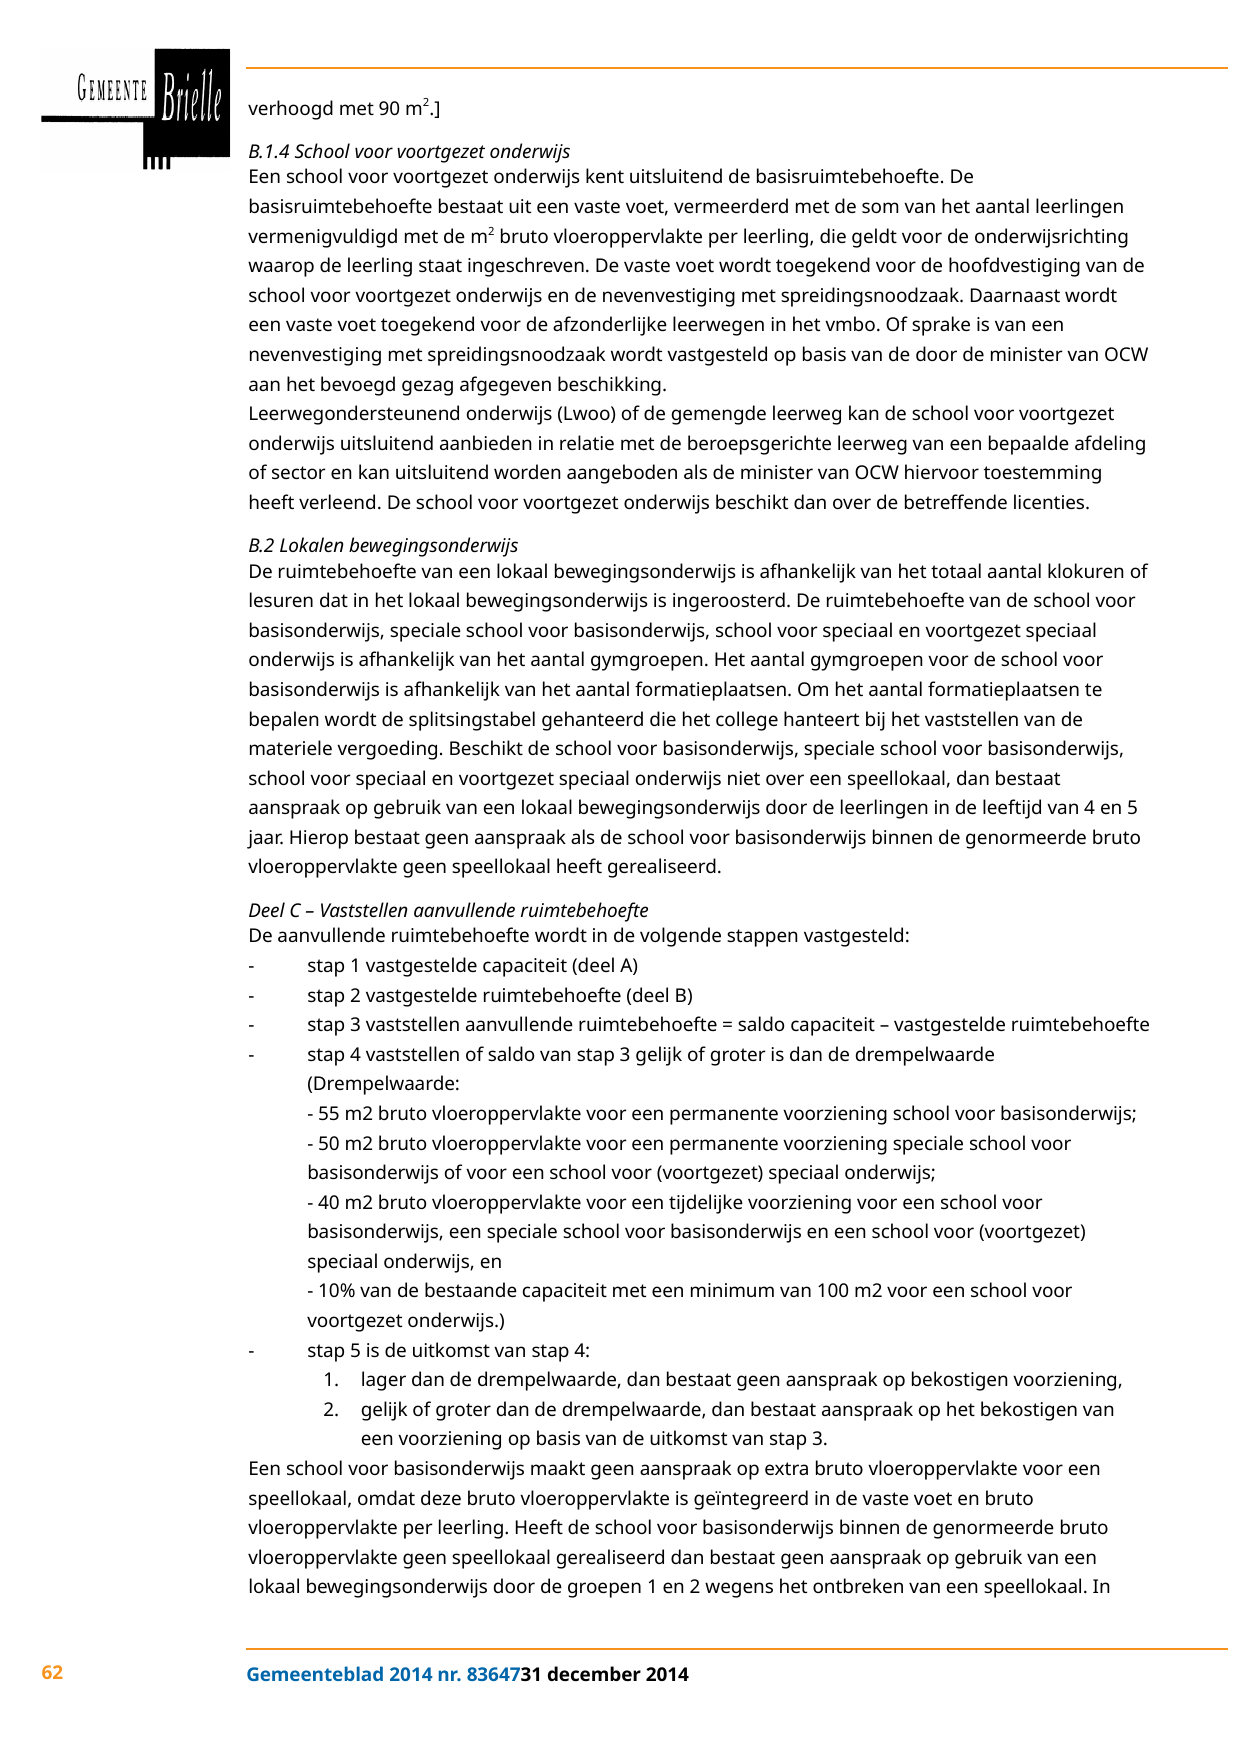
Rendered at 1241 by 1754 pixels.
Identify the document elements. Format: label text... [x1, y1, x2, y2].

list - 50 m2 bruto vloeroppervlakte voor een permanente voorziening speciale school voor basisonderwijs of voor een school voor (voortgezet) speciaal onderwijs; [248, 1130, 1152, 1185]
list (Drempelwaarde: [248, 1071, 1152, 1096]
list - 10% van de bestaande capaciteit met een minimum van 100 m2 voor een school voor voortgezet onderwijs.) [248, 1278, 1152, 1333]
text Deel C – Vaststellen aanvullende ruimtebehoefte [248, 897, 1152, 923]
list - 40 m2 bruto vloeroppervlakte voor een tijdelijke voorziening voor een school voor basisonderwijs, een speciale school voor basisonderwijs en een school voor (voortgezet) speciaal onderwijs, en [248, 1189, 1152, 1274]
list stap 5 is de uitkomst van stap 4: [248, 1337, 1152, 1362]
list lager dan de drempelwaarde, dan bestaat geen aanspraak op bekostigen voorziening, [323, 1366, 1152, 1392]
list stap 4 vaststellen of saldo van stap 3 gelijk of groter is dan de drempelwaarde [248, 1041, 1152, 1067]
text Een school voor voortgezet onderwijs kent uitsluitend de basisruimtebehoefte. De basisruimtebehoefte bestaat uit een vaste voet, vermeerderd met de som van het aantal leerlingen vermenigvuldigd met de m2 bruto vloeroppervlakte per leerling, die geldt voor de onderwijsrichting waarop de leerling staat ingeschreven. De vaste voet wordt toegekend voor de hoofdvestiging van de school voor voortgezet onderwijs en de nevenvestiging met spreidingsnoodzaak. Daarnaast wordt een vaste voet toegekend voor de afzonderlijke leerwegen in het vmbo. Of sprake is van een nevenvestiging met spreidingsnoodzaak wordt vastgesteld op basis van de door de minister van OCW aan het bevoegd gezag afgegeven beschikking. [248, 164, 1152, 396]
text De ruimtebehoefte van een lokaal bewegingsonderwijs is afhankelijk van het totaal aantal klokuren of lesuren dat in het lokaal bewegingsonderwijs is ingeroosterd. De ruimtebehoefte van de school voor basisonderwijs, speciale school voor basisonderwijs, school voor speciaal en voortgezet speciaal onderwijs is afhankelijk van het aantal gymgroepen. Het aantal gymgroepen voor de school voor basisonderwijs is afhankelijk van het aantal formatieplaatsen. Om het aantal formatieplaatsen te bepalen wordt de splitsingstabel gehanteerd die het college hanteert bij het vaststellen van de materiele vergoeding. Beschikt de school voor basisonderwijs, speciale school voor basisonderwijs, school voor speciaal en voortgezet speciaal onderwijs niet over een speellokaal, dan bestaat aanspraak op gebruik van een lokaal bewegingsonderwijs door de leerlingen in de leeftijd van 4 en 5 jaar. Hierop bestaat geen aanspraak als de school voor basisonderwijs binnen de genormeerde bruto vloeroppervlakte geen speellokaal heeft gerealiseerd. [248, 558, 1152, 879]
list stap 3 vaststellen aanvullende ruimtebehoefte = saldo capaciteit – vastgestelde ruimtebehoefte [248, 1011, 1152, 1037]
list gelijk of groter dan de drempelwaarde, dan bestaat aanspraak op het bekostigen van een voorziening op basis van de uitkomst van stap 3. [323, 1396, 1152, 1451]
text B.1.4 School voor voortgezet onderwijs [248, 138, 1152, 164]
list - 55 m2 bruto vloeroppervlakte voor een permanente voorziening school voor basisonderwijs; [248, 1100, 1152, 1126]
text verhoogd met 90 m2.] [248, 95, 1152, 121]
list stap 1 vastgestelde capaciteit (deel A) [248, 952, 1152, 978]
text Een school voor basisonderwijs maakt geen aanspraak op extra bruto vloeroppervlakte voor een speellokaal, omdat deze bruto vloeroppervlakte is geïntegreerd in de vaste voet en bruto vloeroppervlakte per leerling. Heeft de school voor basisonderwijs binnen de genormeerde bruto vloeroppervlakte geen speellokaal gerealiseerd dan bestaat geen aanspraak op gebruik van een lokaal bewegingsonderwijs door de groepen 1 en 2 wegens het ontbreken van een speellokaal. In [248, 1455, 1152, 1599]
text Leerwegondersteunend onderwijs (Lwoo) of de gemengde leerweg kan de school voor voortgezet onderwijs uitsluitend aanbieden in relatie met de beroepsgerichte leerweg van een bepaalde afdeling of sector en kan uitsluitend worden aangeboden als de minister van OCW hiervoor toestemming heeft verleend. De school voor voortgezet onderwijs beschikt dan over de betreffende licenties. [248, 400, 1152, 515]
text B.2 Lokalen bewegingsonderwijs [248, 532, 1152, 558]
picture [41, 47, 231, 172]
text De aanvullende ruimtebehoefte wordt in de volgende stappen vastgesteld: [248, 923, 1152, 948]
list stap 2 vastgestelde ruimtebehoefte (deel B) [248, 982, 1152, 1007]
